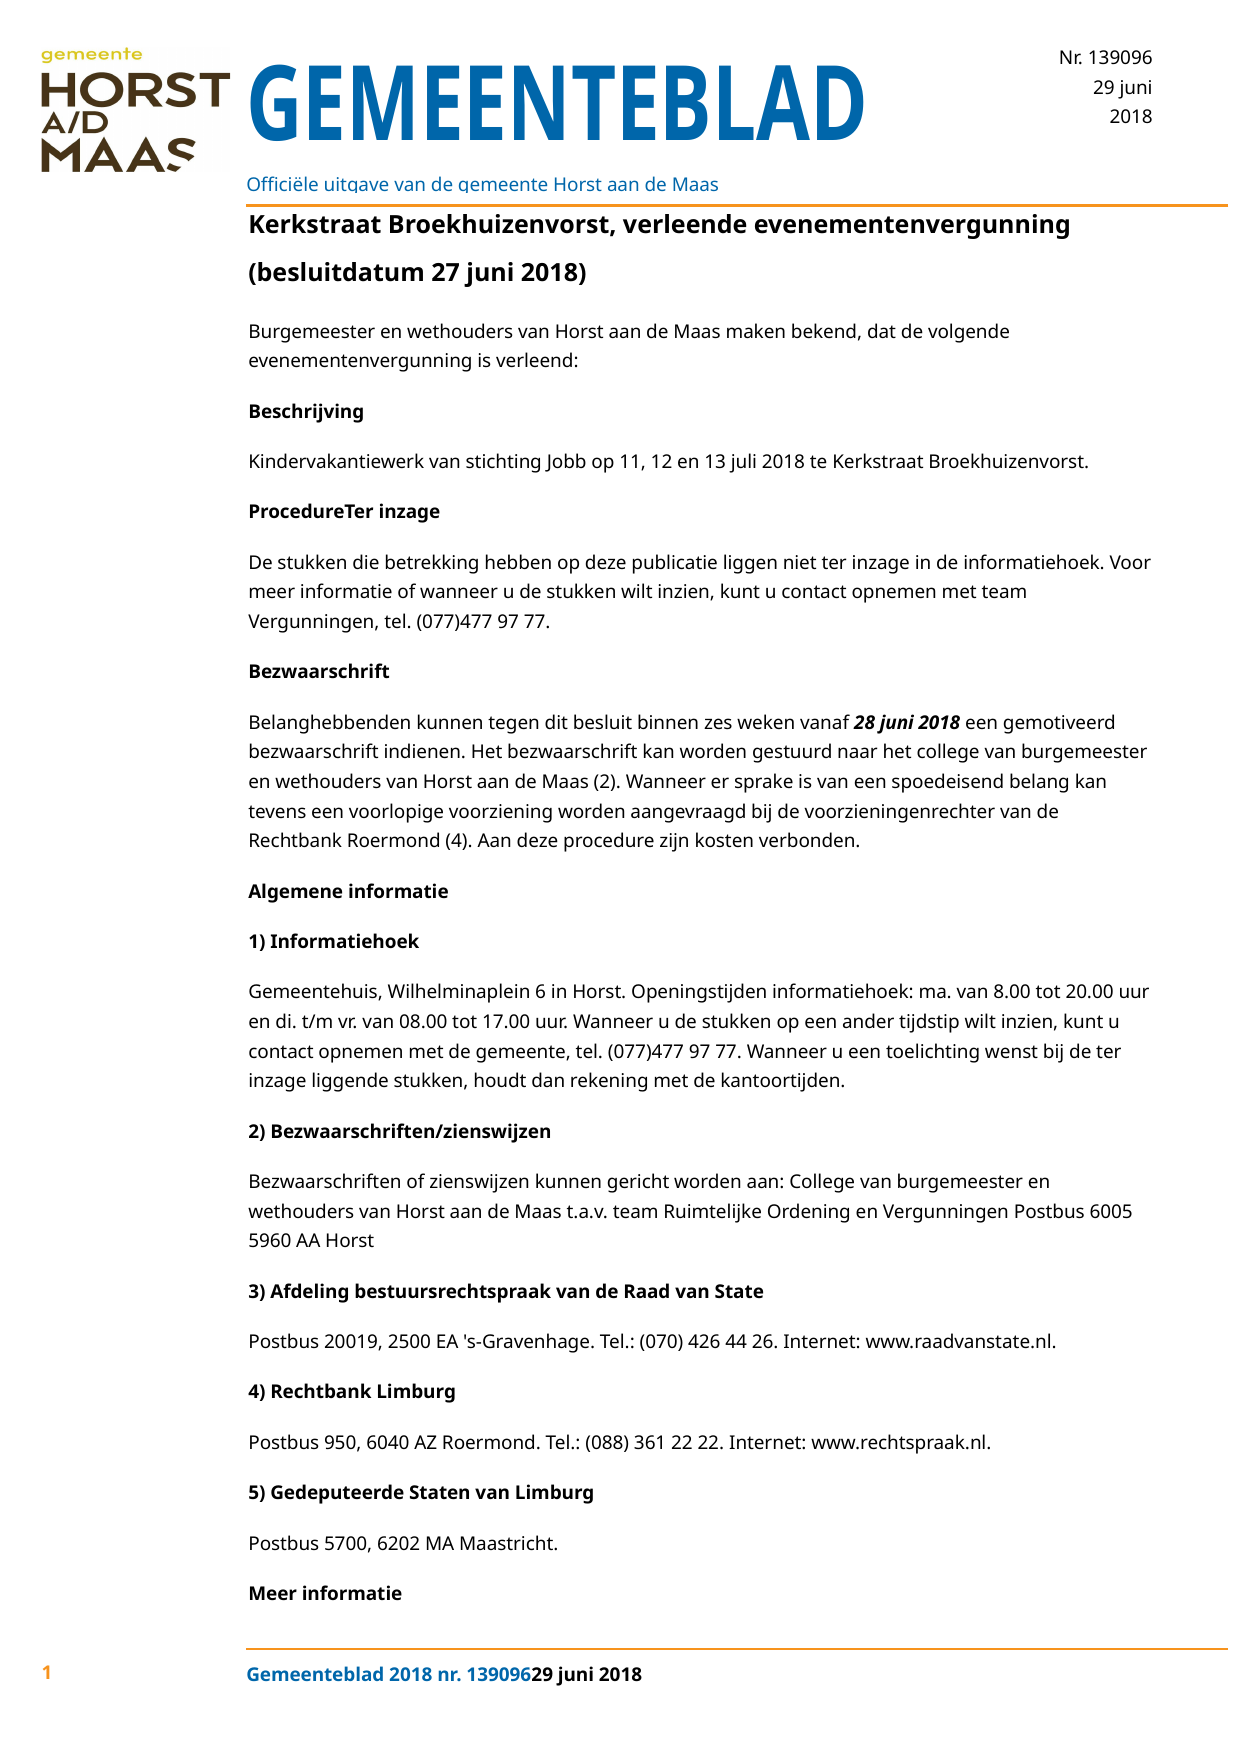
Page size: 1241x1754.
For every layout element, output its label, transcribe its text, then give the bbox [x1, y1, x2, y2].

text Burgemeester en wethouders van Horst aan de Maas maken bekend, dat de volgende evenementenvergunning is verleend: [248, 318, 1152, 373]
text 4) Rechtbank Limburg [248, 1379, 1152, 1404]
text Meer informatie [248, 1580, 1152, 1606]
text Postbus 5700, 6202 MA Maastricht. [248, 1530, 1152, 1556]
text Kindervakantiewerk van stichting Jobb op 11, 12 en 13 juli 2018 te Kerkstraat Broekhuizenvorst. [248, 448, 1152, 474]
text Postbus 950, 6040 AZ Roermond. Tel.: (088) 361 22 22. Internet: www.rechtspraak.nl. [248, 1429, 1152, 1455]
picture [41, 47, 231, 172]
text Kerkstraat Broekhuizenvorst, verleende evenementenvergunning (besluitdatum 27 juni 2018) [248, 207, 1152, 288]
text Beschrijving [248, 398, 1152, 424]
text 3) Afdeling bestuursrechtspraak van de Raad van State [248, 1278, 1152, 1304]
text 5) Gedeputeerde Staten van Limburg [248, 1479, 1152, 1505]
text ProcedureTer inzage [248, 499, 1152, 524]
text Bezwaarschriften of zienswijzen kunnen gericht worden aan: College van burgemeester en wethouders van Horst aan de Maas t.a.v. team Ruimtelijke Ordening en Vergunningen Postbus 6005 5960 AA Horst [248, 1168, 1152, 1253]
text Gemeentehuis, Wilhelminaplein 6 in Horst. Openingstijden informatiehoek: ma. van 8.00 tot 20.00 uur en di. t/m vr. van 08.00 tot 17.00 uur. Wanneer u de stukken op een ander tijdstip wilt inzien, kunt u contact opnemen met de gemeente, tel. (077)477 97 77. Wanneer u een toelichting wenst bij de ter inzage liggende stukken, houdt dan rekening met de kantoortijden. [248, 979, 1152, 1093]
text De stukken die betrekking hebben op deze publicatie liggen niet ter inzage in de informatiehoek. Voor meer informatie of wanneer u de stukken wilt inzien, kunt u contact opnemen met team Vergunningen, tel. (077)477 97 77. [248, 549, 1152, 634]
text Algemene informatie [248, 878, 1152, 904]
text 1) Informatiehoek [248, 928, 1152, 954]
text Belanghebbenden kunnen tegen dit besluit binnen zes weken vanaf 28 juni 2018 een gemotiveerd bezwaarschrift indienen. Het bezwaarschrift kan worden gestuurd naar het college van burgemeester en wethouders van Horst aan de Maas (2). Wanneer er sprake is van een spoedeisend belang kan tevens een voorlopige voorziening worden aangevraagd bij de voorzieningenrechter van de Rechtbank Roermond (4). Aan deze procedure zijn kosten verbonden. [248, 709, 1152, 853]
text 2) Bezwaarschriften/zienswijzen [248, 1118, 1152, 1144]
text Bezwaarschrift [248, 659, 1152, 684]
text Postbus 20019, 2500 EA 's-Gravenhage. Tel.: (070) 426 44 26. Internet: www.raadvanstate.nl. [248, 1328, 1152, 1354]
